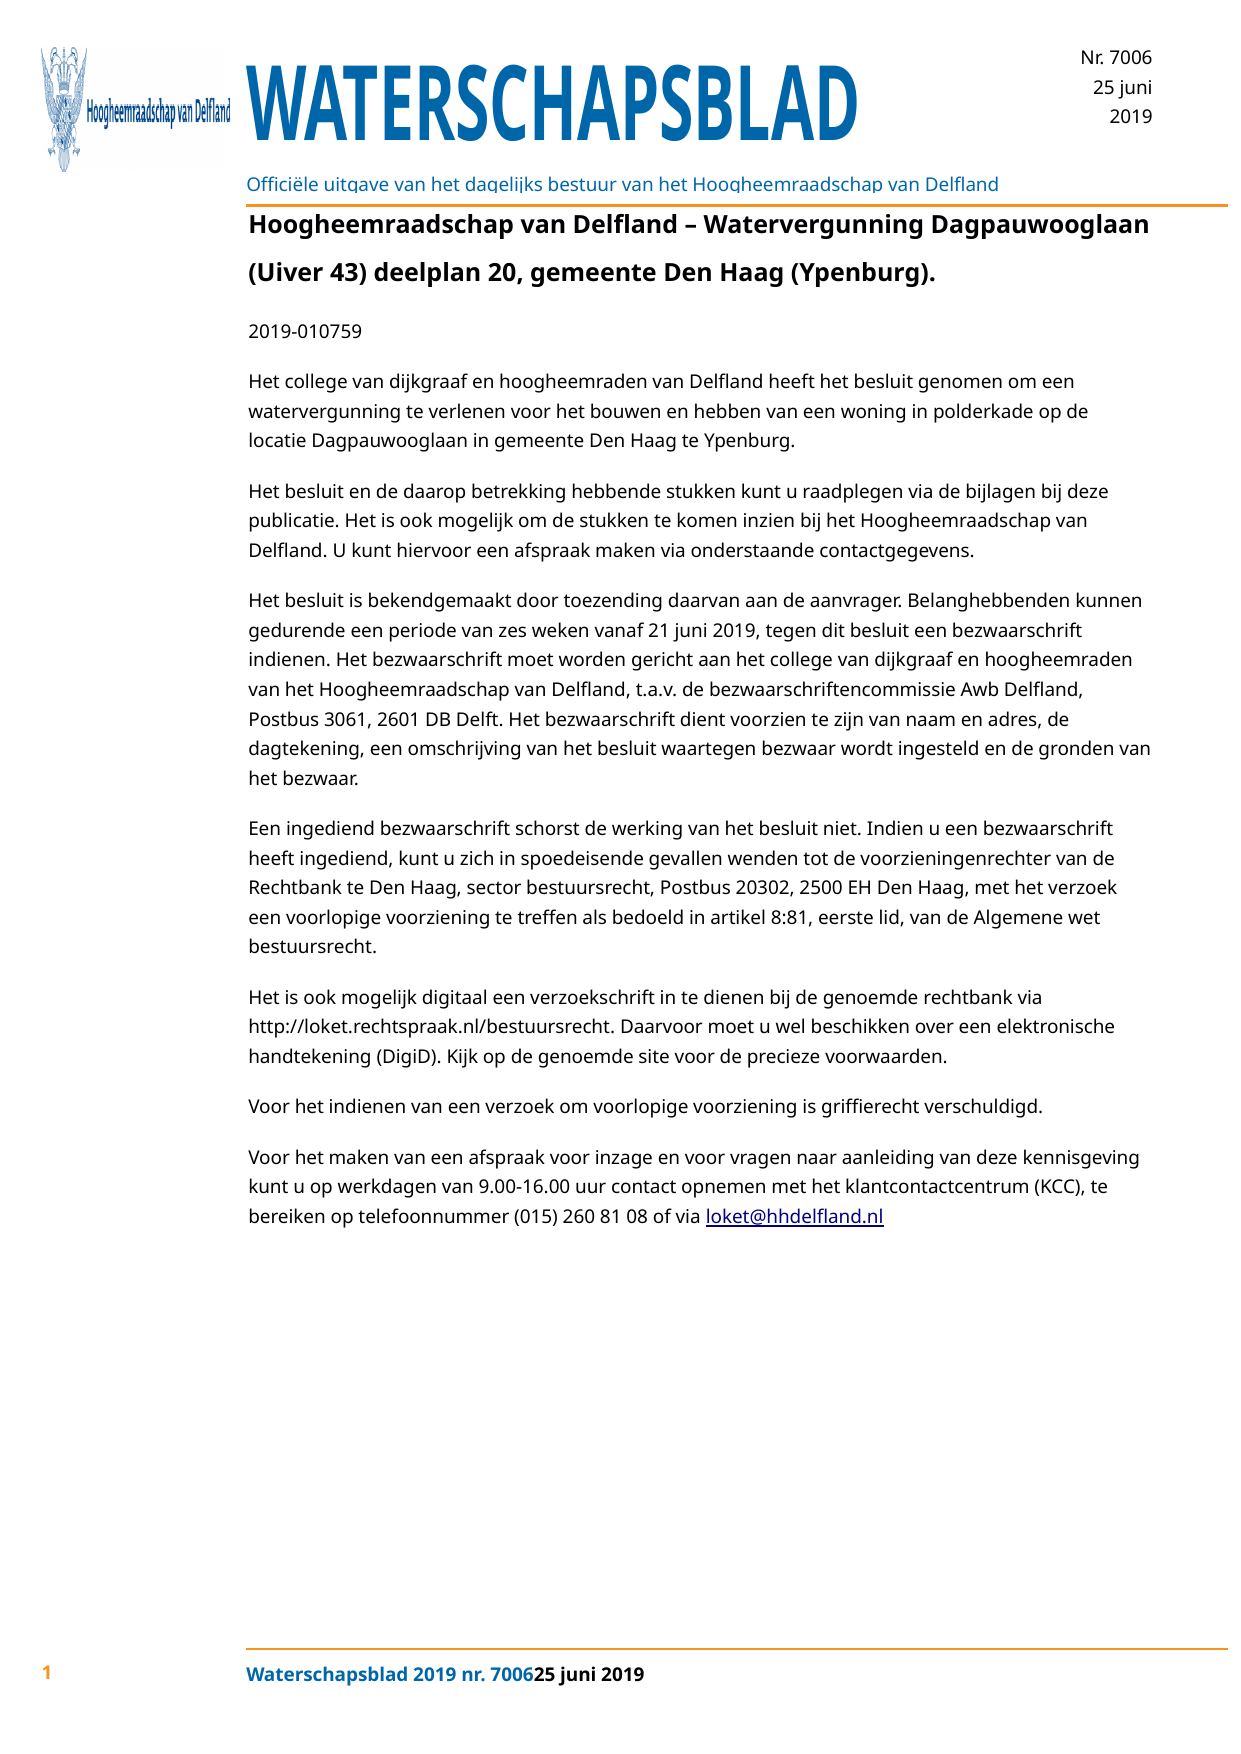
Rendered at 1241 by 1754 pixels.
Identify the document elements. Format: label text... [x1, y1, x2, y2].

text Voor het indienen van een verzoek om voorlopige voorziening is griffierecht verschuldigd. [248, 1094, 1152, 1119]
text Een ingediend bezwaarschrift schorst de werking van het besluit niet. Indien u een bezwaarschrift heeft ingediend, kunt u zich in spoedeisende gevallen wenden tot de voorzieningenrechter van de Rechtbank te Den Haag, sector bestuursrecht, Postbus 20302, 2500 EH Den Haag, met het verzoek een voorlopige voorziening te treffen als bedoeld in artikel 8:81, eerste lid, van de Algemene wet bestuursrecht. [248, 815, 1152, 959]
text Voor het maken van een afspraak voor inzage en voor vragen naar aanleiding van deze kennisgeving kunt u op werkdagen van 9.00-16.00 uur contact opnemen met het klantcontactcentrum (KCC), te bereiken op telefoonnummer (015) 260 81 08 of via loket@hhdelfland.nl [248, 1144, 1152, 1229]
text Hoogheemraadschap van Delfland – Watervergunning Dagpauwooglaan (Uiver 43) deelplan 20, gemeente Den Haag (Ypenburg). [248, 207, 1152, 288]
text Het college van dijkgraaf en hoogheemraden van Delfland heeft het besluit genomen om een watervergunning te verlenen voor het bouwen en hebben van een woning in polderkade op de locatie Dagpauwooglaan in gemeente Den Haag te Ypenburg. [248, 368, 1152, 453]
text Het besluit is bekendgemaakt door toezending daarvan aan de aanvrager. Belanghebbenden kunnen gedurende een periode van zes weken vanaf 21 juni 2019, tegen dit besluit een bezwaarschrift indienen. Het bezwaarschrift moet worden gericht aan het college van dijkgraaf en hoogheemraden van het Hoogheemraadschap van Delfland, t.a.v. de bezwaarschriftencommissie Awb Delfland, Postbus 3061, 2601 DB Delft. Het bezwaarschrift dient voorzien te zijn van naam en adres, de dagtekening, een omschrijving van het besluit waartegen bezwaar wordt ingesteld en de gronden van het bezwaar. [248, 587, 1152, 791]
picture [41, 47, 231, 172]
text Het is ook mogelijk digitaal een verzoekschrift in te dienen bij de genoemde rechtbank via http://loket.rechtspraak.nl/bestuursrecht. Daarvoor moet u wel beschikken over een elektronische handtekening (DigiD). Kijk op de genoemde site voor de precieze voorwaarden. [248, 984, 1152, 1069]
text Het besluit en de daarop betrekking hebbende stukken kunt u raadplegen via de bijlagen bij deze publicatie. Het is ook mogelijk om de stukken te komen inzien bij het Hoogheemraadschap van Delfland. U kunt hiervoor een afspraak maken via onderstaande contactgegevens. [248, 478, 1152, 563]
text 2019-010759 [248, 318, 1152, 344]
